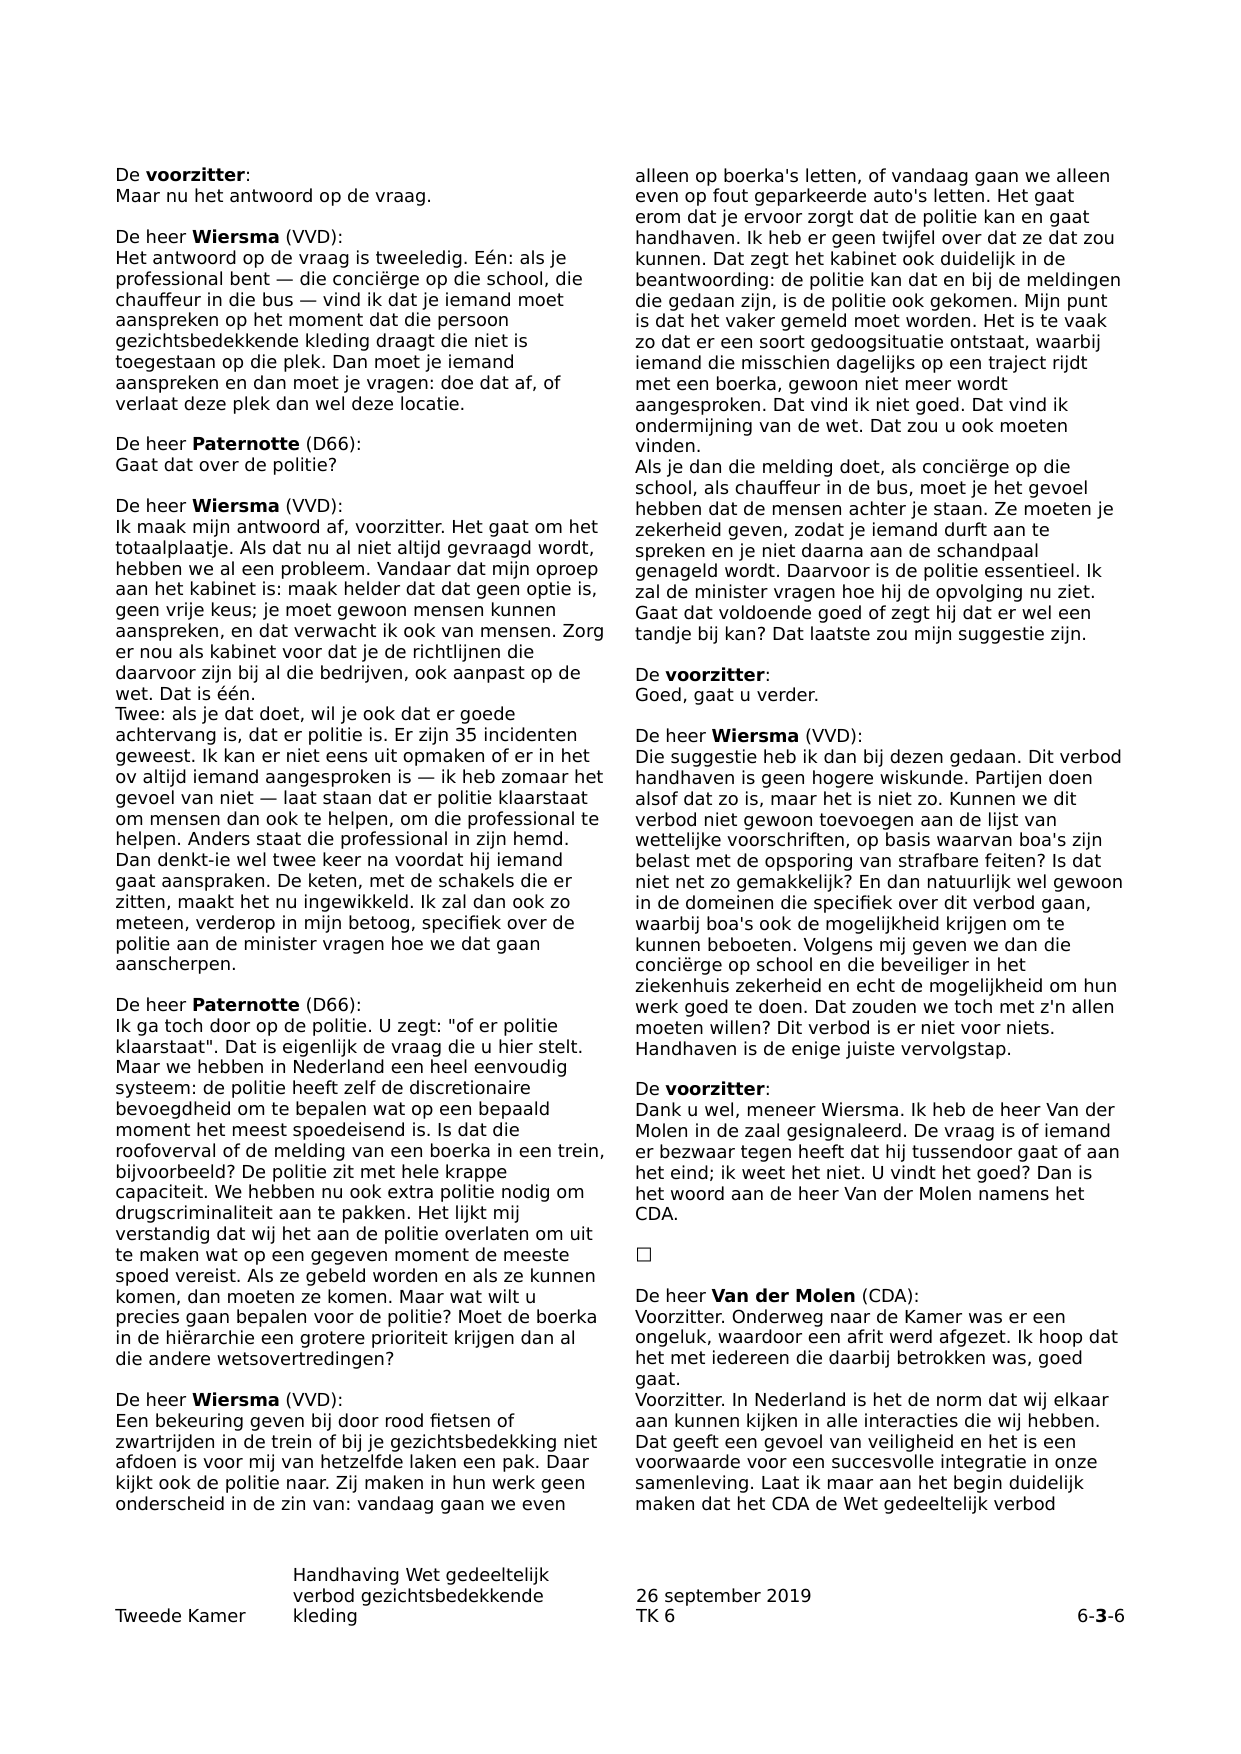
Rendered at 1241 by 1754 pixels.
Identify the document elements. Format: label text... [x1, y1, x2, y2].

text Het antwoord op de vraag is tweeledig. Eén: als je professional bent — die conciërge op die school, die chauffeur in die bus — vind ik dat je iemand moet aanspreken op het moment dat die persoon gezichtsbedekkende kleding draagt die niet is toegestaan op die plek. Dan moet je iemand aanspreken en dan moet je vragen: doe dat af, of verlaat deze plek dan wel deze locatie. [115, 248, 605, 414]
text Als je dan die melding doet, als conciërge op die school, als chauffeur in de bus, moet je het gevoel hebben dat de mensen achter je staan. Ze moeten je zekerheid geven, zodat je iemand durft aan te spreken en je niet daarna aan de schandpaal genageld wordt. Daarvoor is de politie essentieel. Ik zal de minister vragen hoe hij de opvolging nu ziet. Gaat dat voldoende goed of zegt hij dat er wel een tandje bij kan? Dat laatste zou mijn suggestie zijn. [635, 457, 1125, 644]
text Voorzitter. Onderweg naar de Kamer was er een ongeluk, waardoor een afrit werd afgezet. Ik hoop dat het met iedereen die daarbij betrokken was, goed gaat. [635, 1306, 1125, 1390]
text Die suggestie heb ik dan bij dezen gedaan. Dit verbod handhaven is geen hogere wiskunde. Partijen doen alsof dat zo is, maar het is niet zo. Kunnen we dit verbod niet gewoon toevoegen aan de lijst van wettelijke voorschriften, op basis waarvan boa's zijn belast met de opsporing van strafbare feiten? Is dat niet net zo gemakkelijk? En dan natuurlijk wel gewoon in de domeinen die specifiek over dit verbod gaan, waarbij boa's ook de mogelijkheid krijgen om te kunnen beboeten. Volgens mij geven we dan die conciërge op school en die beveiliger in het ziekenhuis zekerheid en echt de mogelijkheid om hun werk goed te doen. Dat zouden we toch met z'n allen moeten willen? Dit verbod is er niet voor niets. Handhaven is de enige juiste vervolgstap. [635, 747, 1125, 1059]
text De voorzitter: [635, 664, 1125, 685]
text De heer Paternotte (D66): [115, 434, 605, 455]
text Gaat dat over de politie? [115, 455, 605, 476]
text De voorzitter: [635, 1079, 1125, 1100]
text De heer Wiersma (VVD): [115, 227, 605, 248]
text Ik ga toch door op de politie. U zegt: "of er politie klaarstaat". Dat is eigenlijk de vraag die u hier stelt. Maar we hebben in Nederland een heel eenvoudig systeem: de politie heeft zelf de discretionaire bevoegdheid om te bepalen wat op een bepaald moment het meest spoedeisend is. Is dat die roofoverval of de melding van een boerka in een trein, bijvoorbeeld? De politie zit met hele krappe capaciteit. We hebben nu ook extra politie nodig om drugscriminaliteit aan te pakken. Het lijkt mij verstandig dat wij het aan de politie overlaten om uit te maken wat op een gegeven moment de meeste spoed vereist. Als ze gebeld worden en als ze kunnen komen, dan moeten ze komen. Maar wat wilt u precies gaan bepalen voor de politie? Moet de boerka in de hiërarchie een grotere prioriteit krijgen dan al die andere wetsovertredingen? [115, 1016, 605, 1370]
text Maar nu het antwoord op de vraag. [115, 186, 605, 207]
text Ik maak mijn antwoord af, voorzitter. Het gaat om het totaalplaatje. Als dat nu al niet altijd gevraagd wordt, hebben we al een probleem. Vandaar dat mijn oproep aan het kabinet is: maak helder dat dat geen optie is, geen vrije keus; je moet gewoon mensen kunnen aanspreken, en dat verwacht ik ook van mensen. Zorg er nou als kabinet voor dat je de richtlijnen die daarvoor zijn bij al die bedrijven, ook aanpast op de wet. Dat is één. [115, 517, 605, 704]
text De heer Wiersma (VVD): [115, 1390, 605, 1411]
text Voorzitter. In Nederland is het de norm dat wij elkaar aan kunnen kijken in alle interacties die wij hebben. Dat geeft een gevoel van veiligheid en het is een voorwaarde voor een succesvolle integratie in onze samenleving. Laat ik maar aan het begin duidelijk maken dat het CDA de Wet gedeeltelijk verbod [635, 1390, 1125, 1515]
text Twee: als je dat doet, wil je ook dat er goede achtervang is, dat er politie is. Er zijn 35 incidenten geweest. Ik kan er niet eens uit opmaken of er in het ov altijd iemand aangesproken is — ik heb zomaar het gevoel van niet — laat staan dat er politie klaarstaat om mensen dan ook te helpen, om die professional te helpen. Anders staat die professional in zijn hemd. Dan denkt-ie wel twee keer na voordat hij iemand gaat aanspraken. De keten, met de schakels die er zitten, maakt het nu ingewikkeld. Ik zal dan ook zo meteen, verderop in mijn betoog, specifiek over de politie aan de minister vragen hoe we dat gaan aanscherpen. [115, 704, 605, 975]
text De heer Van der Molen (CDA): [635, 1286, 1125, 1306]
text De heer Wiersma (VVD): [115, 496, 605, 517]
text De voorzitter: [115, 165, 605, 186]
text ⬜ [635, 1245, 1125, 1266]
text alleen op boerka's letten, of vandaag gaan we alleen even op fout geparkeerde auto's letten. Het gaat erom dat je ervoor zorgt dat de politie kan en gaat handhaven. Ik heb er geen twijfel over dat ze dat zou kunnen. Dat zegt het kabinet ook duidelijk in de beantwoording: de politie kan dat en bij de meldingen die gedaan zijn, is de politie ook gekomen. Mijn punt is dat het vaker gemeld moet worden. Het is te vaak zo dat er een soort gedoogsituatie ontstaat, waarbij iemand die misschien dagelijks op een traject rijdt met een boerka, gewoon niet meer wordt aangesproken. Dat vind ik niet goed. Dat vind ik ondermijning van de wet. Dat zou u ook moeten vinden. [635, 165, 1125, 457]
text Een bekeuring geven bij door rood fietsen of zwartrijden in de trein of bij je gezichtsbedekking niet afdoen is voor mij van hetzelfde laken een pak. Daar kijkt ook de politie naar. Zij maken in hun werk geen onderscheid in de zin van: vandaag gaan we even [115, 1411, 605, 1515]
text De heer Wiersma (VVD): [635, 726, 1125, 747]
text De heer Paternotte (D66): [115, 995, 605, 1016]
text Dank u wel, meneer Wiersma. Ik heb de heer Van der Molen in de zaal gesignaleerd. De vraag is of iemand er bezwaar tegen heeft dat hij tussendoor gaat of aan het eind; ik weet het niet. U vindt het goed? Dan is het woord aan de heer Van der Molen namens het CDA. [635, 1100, 1125, 1225]
text Goed, gaat u verder. [635, 685, 1125, 706]
